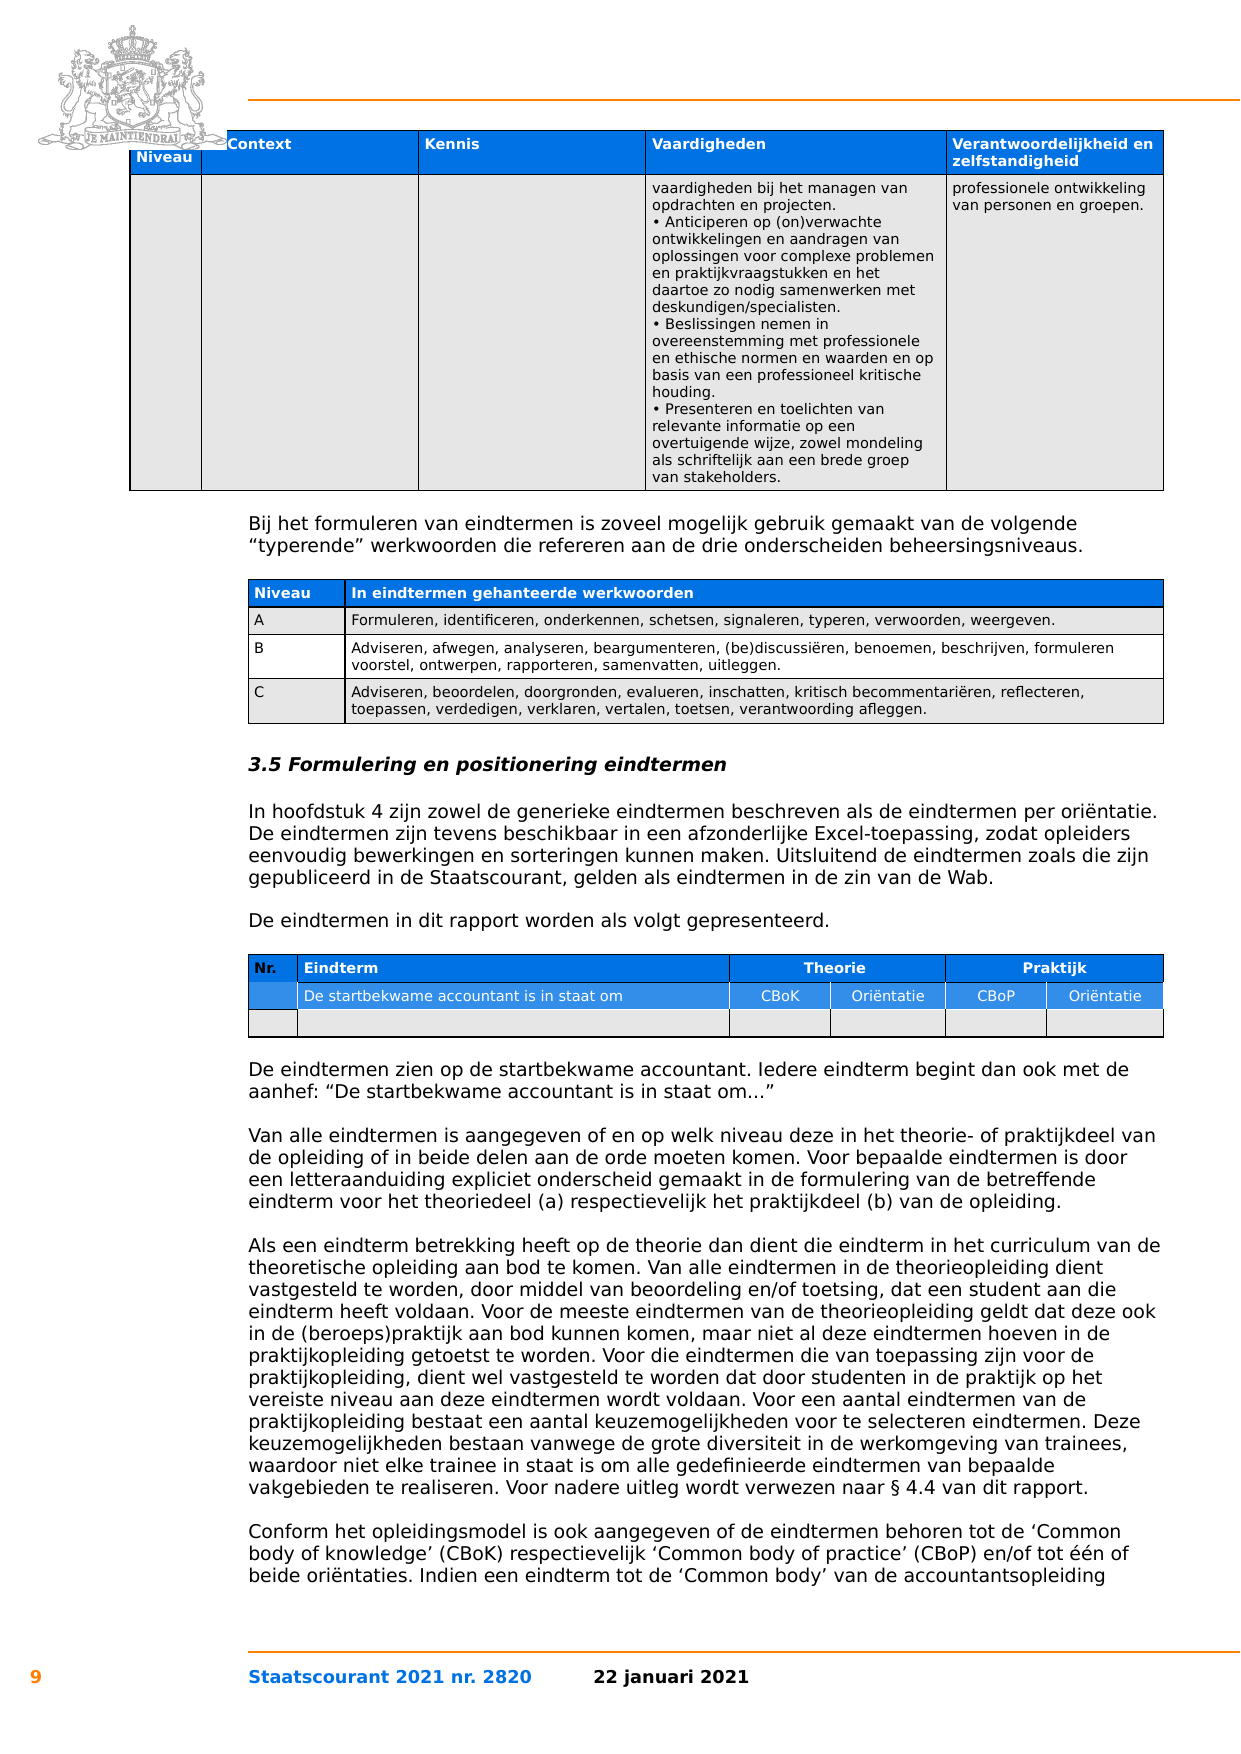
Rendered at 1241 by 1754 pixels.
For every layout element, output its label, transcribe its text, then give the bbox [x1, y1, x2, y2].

table_cell [249, 1010, 297, 1036]
table_cell [946, 1010, 1046, 1036]
table_header Kennis [419, 131, 645, 174]
table_cell [131, 175, 201, 490]
table_cell vaardigheden bij het managen van opdrachten en projecten. • Anticiperen op (on)verwachte ontwikkelingen en aandragen van oplossingen voor complexe problemen en praktijkvraagstukken en het daartoe zo nodig samenwerken met deskundigen/specialisten. • Beslissingen nemen in overeenstemming met professionele en ethische normen en waarden en op basis van een professioneel kritische houding. • Presenteren en toelichten van relevante informatie op een overtuigende wijze, zowel mondeling als schriftelijk aan een brede groep van stakeholders. [646, 175, 946, 490]
text Bij het formuleren van eindtermen is zoveel mogelijk gebruik gemaakt van de volgende “typerende” werkwoorden die refereren aan de drie onderscheiden beheersingsniveaus. [248, 513, 1163, 557]
table_cell [1047, 1010, 1163, 1036]
table_cell Adviseren, beoordelen, doorgronden, evalueren, inschatten, kritisch becommentariëren, reflecteren, toepassen, verdedigen, verklaren, vertalen, toetsen, verantwoording afleggen. [346, 679, 1163, 723]
table_cell CBoP [946, 983, 1046, 1009]
text Van alle eindtermen is aangegeven of en op welk niveau deze in het theorie- of praktijkdeel van de opleiding of in beide delen aan de orde moeten komen. Voor bepaalde eindtermen is door een letteraanduiding expliciet onderscheid gemaakt in de formulering van de betreffende eindterm voor het theoriedeel (a) respectievelijk het praktijkdeel (b) van de opleiding. [248, 1125, 1163, 1213]
table_cell Formuleren, identificeren, onderkennen, schetsen, signaleren, typeren, verwoorden, weergeven. [346, 608, 1163, 634]
table_header Theorie [730, 955, 945, 982]
table_cell A [249, 608, 344, 634]
table_cell B [249, 635, 344, 678]
table_header Niveau [131, 150, 201, 174]
table_cell Oriëntatie [1047, 983, 1163, 1009]
table_header Verantwoordelijkheid en zelfstandigheid [947, 131, 1163, 174]
table_cell [730, 1010, 830, 1036]
table_cell De startbekwame accountant is in staat om [298, 983, 729, 1009]
text In hoofdstuk 4 zijn zowel de generieke eindtermen beschreven als de eindtermen per oriëntatie. De eindtermen zijn tevens beschikbaar in een afzonderlijke Excel-toepassing, zodat opleiders eenvoudig bewerkingen en sorteringen kunnen maken. Uitsluitend de eindtermen zoals die zijn gepubliceerd in de Staatscourant, gelden als eindtermen in de zin van de Wab. [248, 801, 1163, 888]
text De eindtermen in dit rapport worden als volgt gepresenteerd. [248, 910, 1163, 932]
text Als een eindterm betrekking heeft op de theorie dan dient die eindterm in het curriculum van de theoretische opleiding aan bod te komen. Van alle eindtermen in de theorieopleiding dient vastgesteld te worden, door middel van beoordeling en/of toetsing, dat een student aan die eindterm heeft voldaan. Voor de meeste eindtermen van de theorieopleiding geldt dat deze ook in de (beroeps)praktijk aan bod kunnen komen, maar niet al deze eindtermen hoeven in de praktijkopleiding getoetst te worden. Voor die eindtermen die van toepassing zijn voor de praktijkopleiding, dient wel vastgesteld te worden dat door studenten in de praktijk op het vereiste niveau aan deze eindtermen wordt voldaan. Voor een aantal eindtermen van de praktijkopleiding bestaat een aantal keuzemogelijkheden voor te selecteren eindtermen. Deze keuzemogelijkheden bestaan vanwege de grote diversiteit in de werkomgeving van trainees, waardoor niet elke trainee in staat is om alle gedefinieerde eindtermen van bepaalde vakgebieden te realiseren. Voor nadere uitleg wordt verwezen naar § 4.4 van dit rapport. [248, 1235, 1163, 1499]
text De eindtermen zien op de startbekwame accountant. Iedere eindterm begint dan ook met de aanhef: “De startbekwame accountant is in staat om...” [248, 1059, 1163, 1103]
table_cell CBoK [730, 983, 830, 1009]
table_cell [419, 175, 645, 490]
table_header Context [202, 131, 418, 174]
table_cell Adviseren, afwegen, analyseren, beargumenteren, (be)discussiëren, benoemen, beschrijven, formuleren voorstel, ontwerpen, rapporteren, samenvatten, uitleggen. [346, 635, 1163, 678]
table_cell [298, 1010, 729, 1036]
table_cell [831, 1010, 945, 1036]
table_header Niveau [249, 580, 344, 606]
table_header Eindterm [298, 955, 729, 982]
text Conform het opleidingsmodel is ook aangegeven of de eindtermen behoren tot de ‘Common body of knowledge’ (CBoK) respectievelijk ‘Common body of practice’ (CBoP) en/of tot één of beide oriëntaties. Indien een eindterm tot de ‘Common body’ van de accountantsopleiding [248, 1521, 1163, 1587]
table_header Nr. [249, 955, 297, 982]
table_header Vaardigheden [646, 131, 946, 174]
table_cell professionele ontwikkeling van personen en groepen. [947, 175, 1163, 490]
table_cell [202, 175, 418, 490]
subtitle 3.5 Formulering en positionering eindtermen [248, 754, 1163, 776]
picture [38, 25, 227, 150]
table_cell C [249, 679, 344, 723]
table_header In eindtermen gehanteerde werkwoorden [346, 580, 1163, 606]
table_cell Oriëntatie [831, 983, 945, 1009]
table_header Praktijk [946, 955, 1163, 982]
